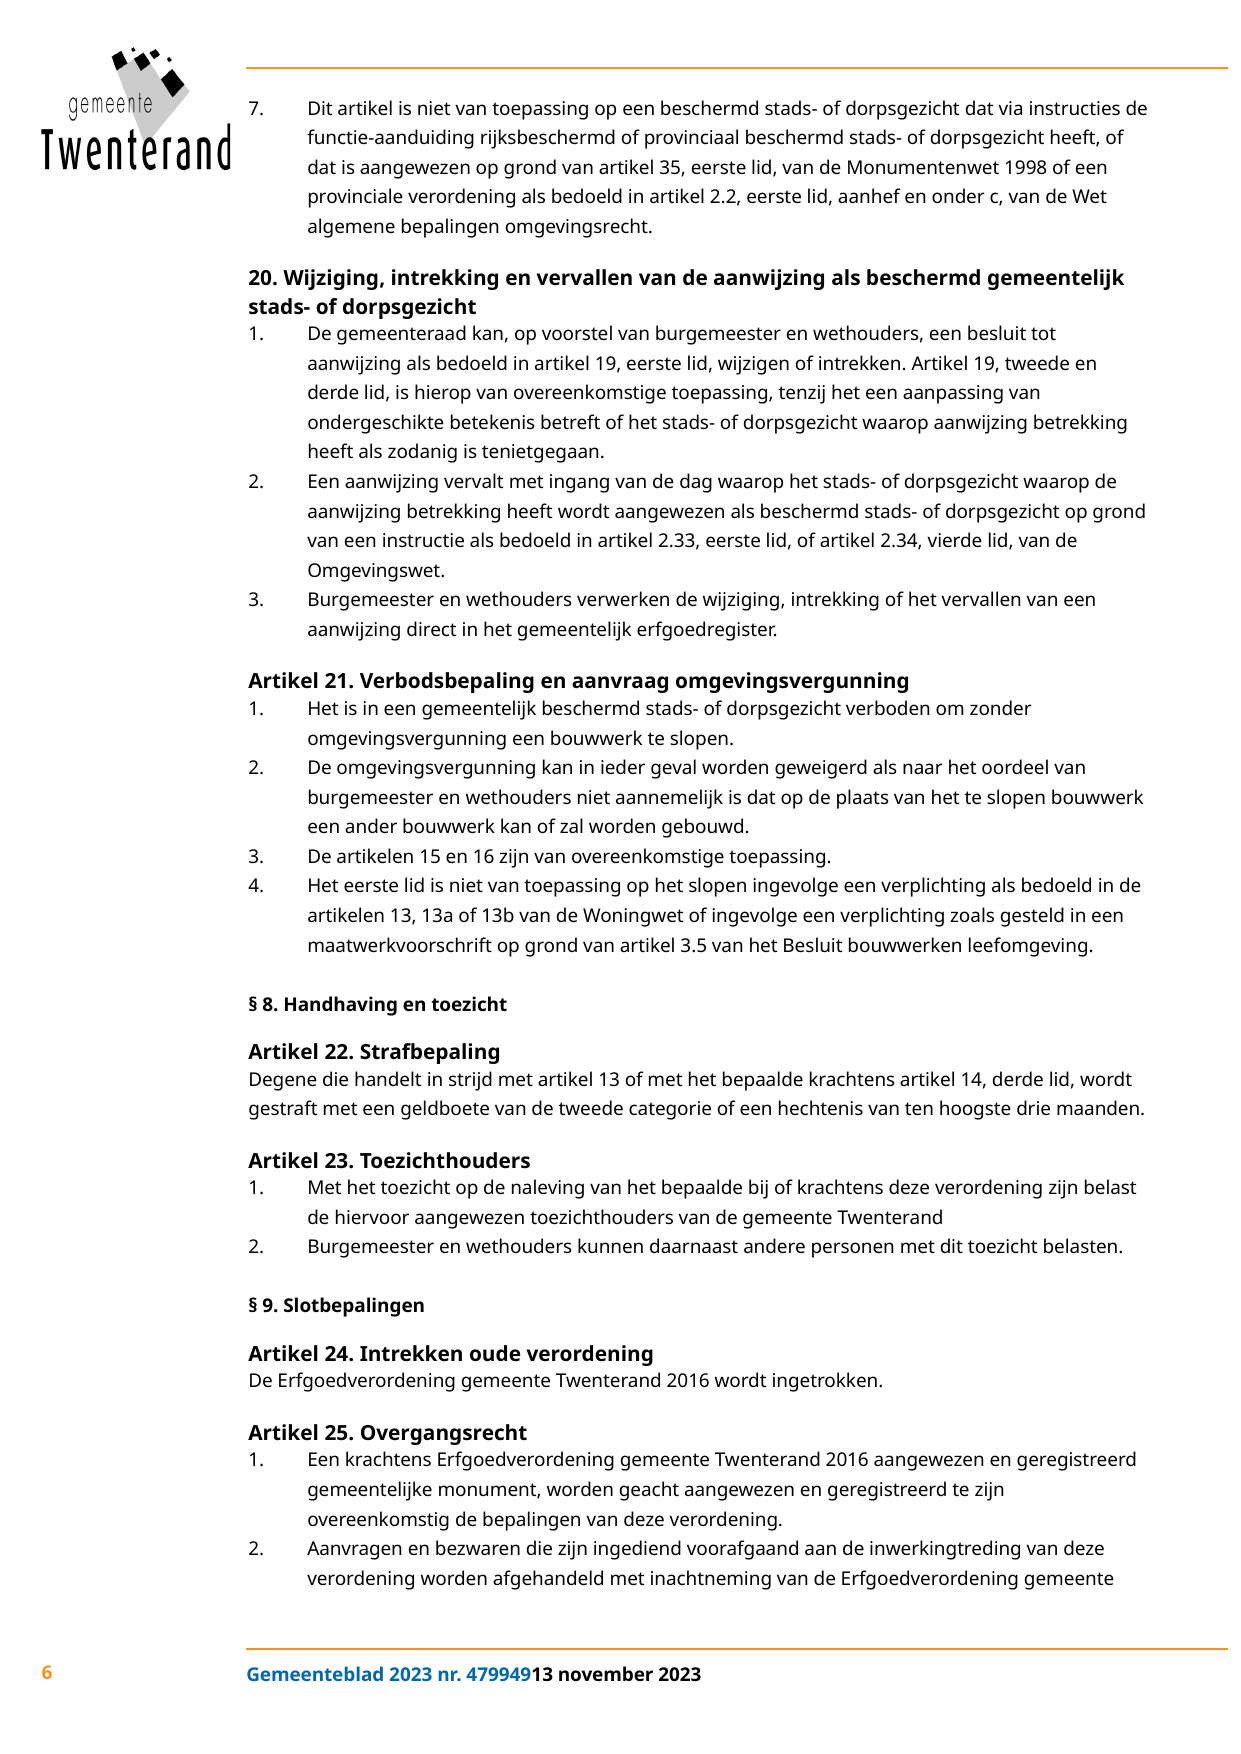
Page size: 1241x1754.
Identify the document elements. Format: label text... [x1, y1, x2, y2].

text Artikel 22. Strafbepaling [248, 1037, 1152, 1066]
text 20. Wijziging, intrekking en vervallen van de aanwijzing als beschermd gemeentelijk stads- of dorpsgezicht [248, 263, 1152, 320]
list Het eerste lid is niet van toepassing op het slopen ingevolge een verplichting als bedoeld in de artikelen 13, 13a of 13b van de Woningwet of ingevolge een verplichting zoals gesteld in een maatwerkvoorschrift op grond van artikel 3.5 van het Besluit bouwwerken leefomgeving. [248, 873, 1152, 957]
list Burgemeester en wethouders verwerken de wijziging, intrekking of het vervallen van een aanwijzing direct in het gemeentelijk erfgoedregister. [248, 587, 1152, 642]
text Artikel 21. Verbodsbepaling en aanvraag omgevingsvergunning [248, 667, 1152, 695]
list Het is in een gemeentelijk beschermd stads- of dorpsgezicht verboden om zonder omgevingsvergunning een bouwwerk te slopen. [248, 695, 1152, 750]
list Aanvragen en bezwaren die zijn ingediend voorafgaand aan de inwerkingtreding van deze verordening worden afgehandeld met inachtneming van de Erfgoedverordening gemeente [248, 1535, 1152, 1591]
picture [41, 47, 231, 172]
list De omgevingsvergunning kan in ieder geval worden geweigerd als naar het oordeel van burgemeester en wethouders niet aannemelijk is dat op de plaats van het te slopen bouwwerk een ander bouwwerk kan of zal worden gebouwd. [248, 754, 1152, 839]
text Degene die handelt in strijd met artikel 13 of met het bepaalde krachtens artikel 14, derde lid, wordt gestraft met een geldboete van de tweede categorie of een hechtenis van ten hoogste drie maanden. [248, 1066, 1152, 1121]
text De Erfgoedverordening gemeente Twenterand 2016 wordt ingetrokken. [248, 1368, 1152, 1393]
list Een krachtens Erfgoedverordening gemeente Twenterand 2016 aangewezen en geregistreerd gemeentelijke monument, worden geacht aangewezen en geregistreerd te zijn overeenkomstig de bepalingen van deze verordening. [248, 1447, 1152, 1531]
text § 9. Slotbepalingen [248, 1293, 1152, 1318]
list Een aanwijzing vervalt met ingang van de dag waarop het stads- of dorpsgezicht waarop de aanwijzing betrekking heeft wordt aangewezen als beschermd stads- of dorpsgezicht op grond van een instructie als bedoeld in artikel 2.33, eerste lid, of artikel 2.34, vierde lid, van de Omgevingswet. [248, 468, 1152, 583]
text Artikel 24. Intrekken oude verordening [248, 1339, 1152, 1368]
text Artikel 23. Toezichthouders [248, 1146, 1152, 1174]
list De gemeenteraad kan, op voorstel van burgemeester en wethouders, een besluit tot aanwijzing als bedoeld in artikel 19, eerste lid, wijzigen of intrekken. Artikel 19, tweede en derde lid, is hierop van overeenkomstige toepassing, tenzij het een aanpassing van ondergeschikte betekenis betreft of het stads- of dorpsgezicht waarop aanwijzing betrekking heeft als zodanig is tenietgegaan. [248, 320, 1152, 464]
list De artikelen 15 en 16 zijn van overeenkomstige toepassing. [248, 843, 1152, 869]
text § 8. Handhaving en toezicht [248, 991, 1152, 1017]
text Artikel 25. Overgangsrecht [248, 1418, 1152, 1447]
list Met het toezicht op de naleving van het bepaalde bij of krachtens deze verordening zijn belast de hiervoor aangewezen toezichthouders van de gemeente Twenterand [248, 1174, 1152, 1230]
list Dit artikel is niet van toepassing op een beschermd stads- of dorpsgezicht dat via instructies de functie-aanduiding rijksbeschermd of provinciaal beschermd stads- of dorpsgezicht heeft, of dat is aangewezen op grond van artikel 35, eerste lid, van de Monumentenwet 1998 of een provinciale verordening als bedoeld in artikel 2.2, eerste lid, aanhef en onder c, van de Wet algemene bepalingen omgevingsrecht. [248, 95, 1152, 239]
list Burgemeester en wethouders kunnen daarnaast andere personen met dit toezicht belasten. [248, 1233, 1152, 1259]
